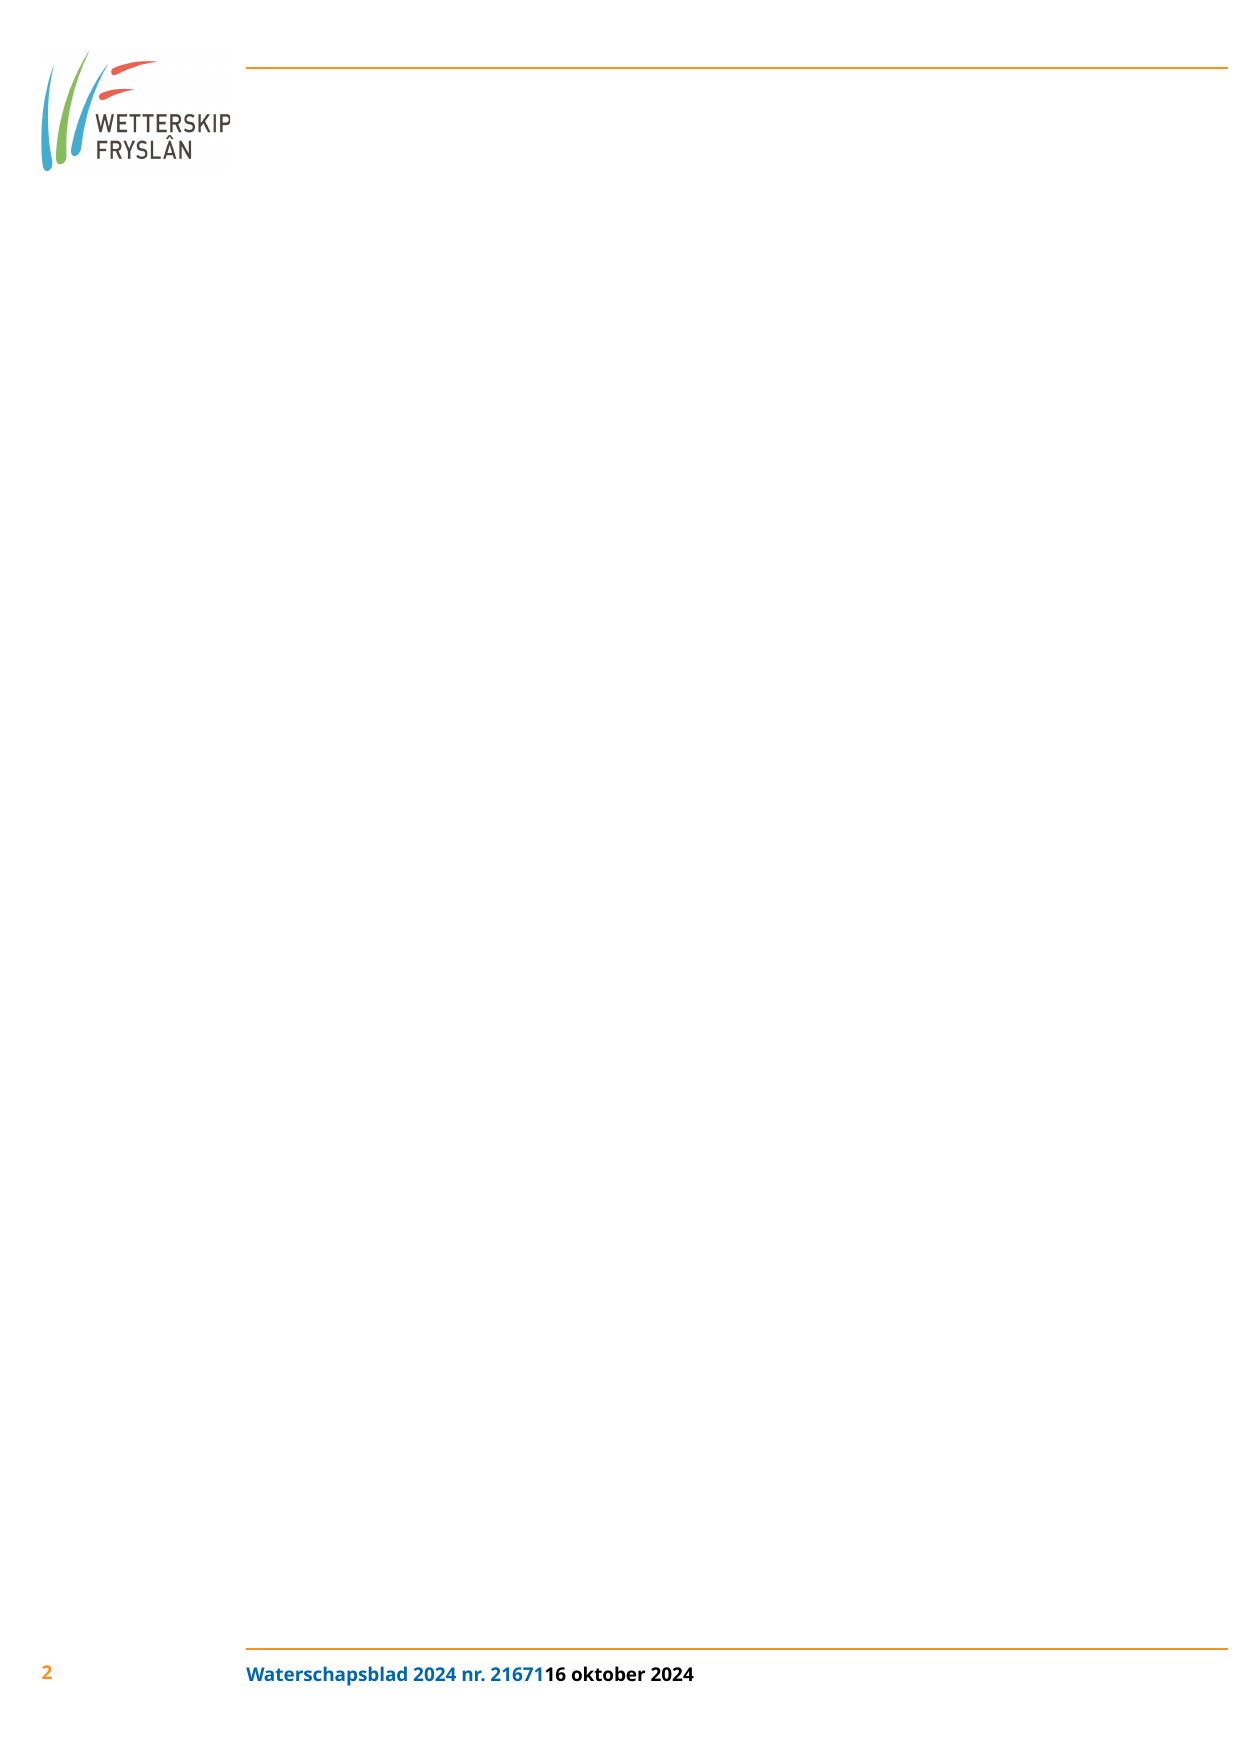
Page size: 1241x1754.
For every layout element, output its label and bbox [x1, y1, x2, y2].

picture [41, 47, 231, 172]
